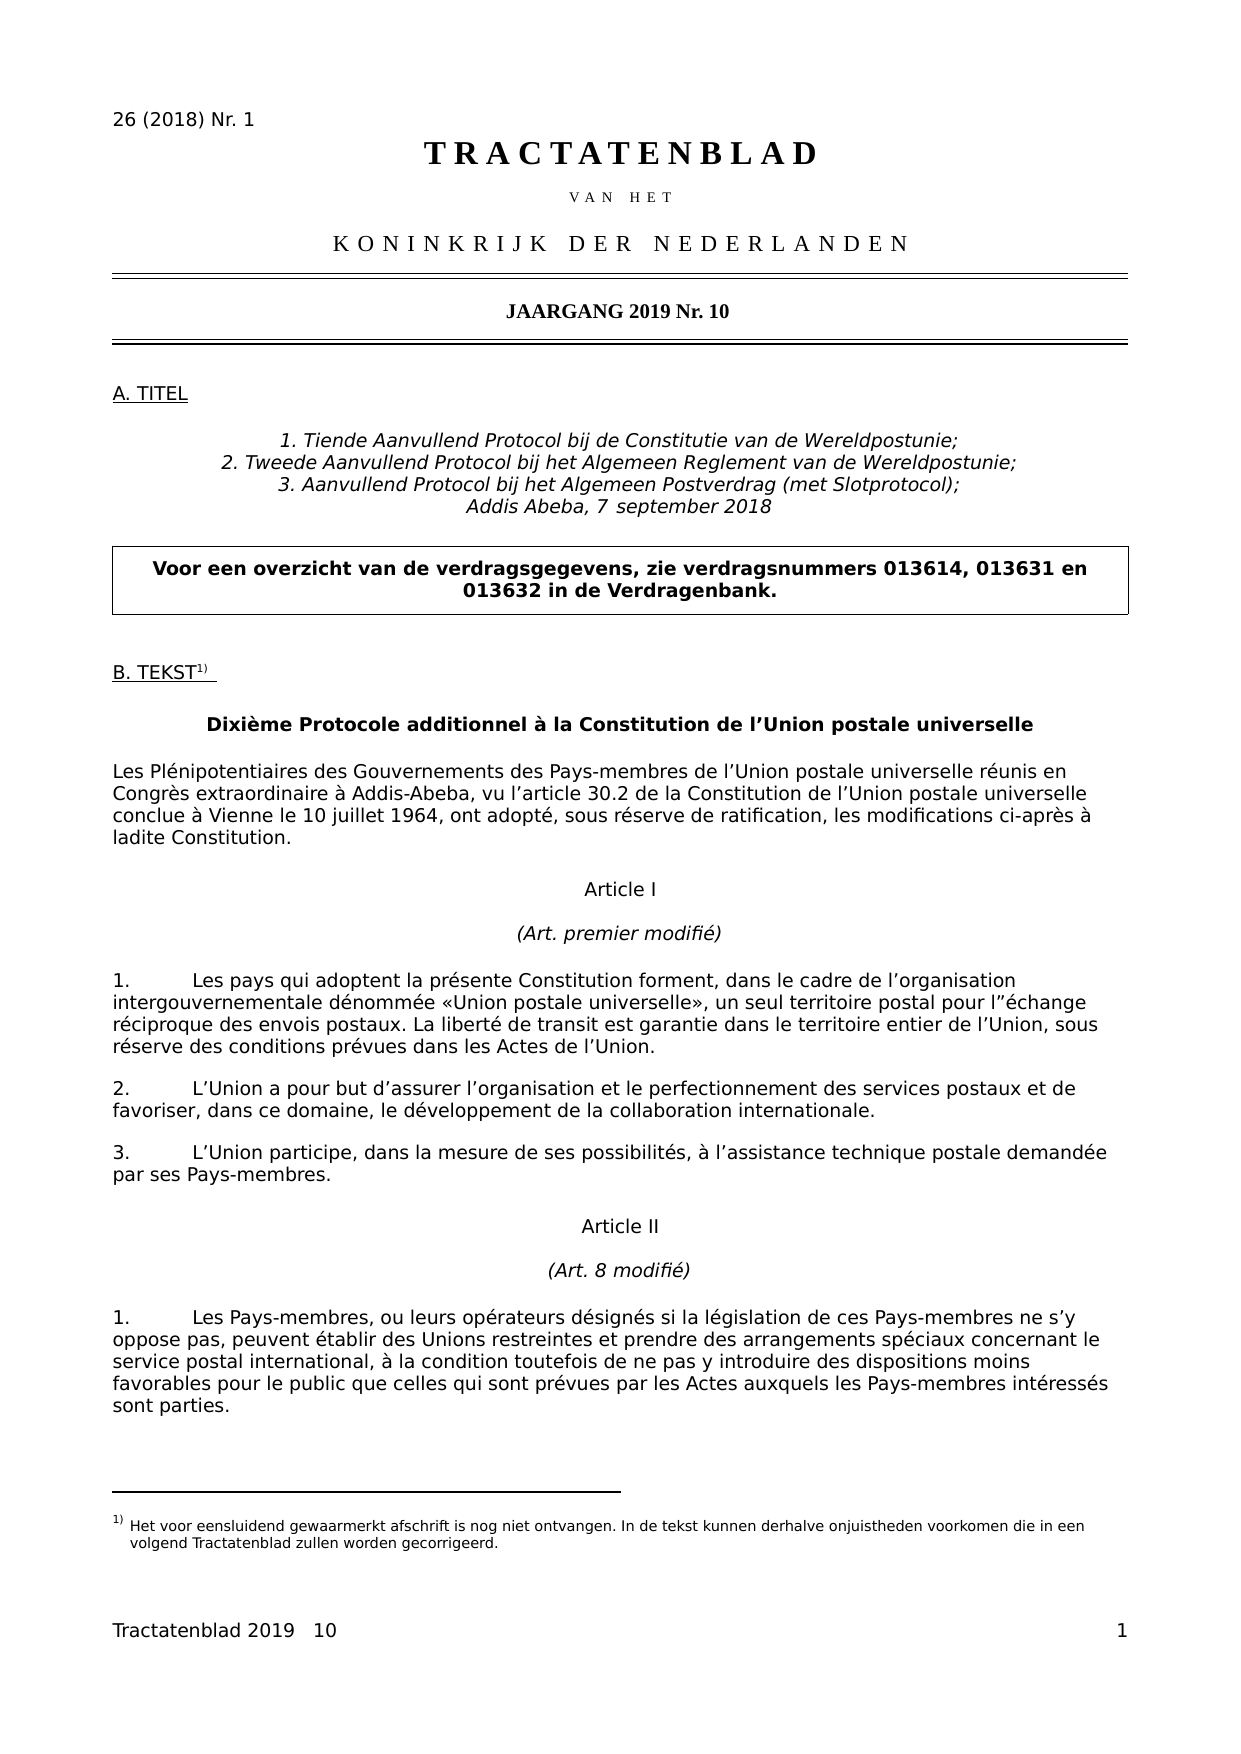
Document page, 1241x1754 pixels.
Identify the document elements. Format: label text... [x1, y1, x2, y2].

text 2. Tweede Aanvullend Protocol bij het Algemeen Reglement van de Wereldpostunie; [112, 452, 1128, 474]
text Les Plénipotentiaires des Gouvernements des Pays-membres de l’Union postale universelle réunis en Congrès extraordinaire à Addis-Abeba, vu l’article 30.2 de la Constitution de l’Union postale universelle conclue à Vienne le 10 juillet 1964, ont adopté, sous réserve de ratification, les modifications ci-après à ladite Constitution. [112, 761, 1128, 849]
text 2. L’Union a pour but d’assurer l’organisation et le perfectionnement des services postaux et de favoriser, dans ce domaine, le développement de la collaboration internationale. [112, 1078, 1128, 1122]
text 26 (2018) Nr. 1 [112, 109, 1128, 131]
text JAARGANG 2019 Nr. 10 [112, 299, 1128, 323]
subtitle Dixième Protocole additionnel à la Constitution de l’Union postale universelle [112, 714, 1128, 736]
subtitle Article II (Art. 8 modifié) [112, 1216, 1128, 1282]
text 3. L’Union participe, dans la mesure de ses possibilités, à l’assistance technique postale demandée par ses Pays-membres. [112, 1142, 1128, 1186]
text Het voor eensluidend gewaarmerkt afschrift is nog niet ontvangen. In de tekst kunnen derhalve onjuistheden voorkomen die in een volgend Tractatenblad zullen worden gecorrigeerd. [112, 1513, 1128, 1552]
subtitle B. TEKST [112, 662, 1128, 684]
text Addis Abeba, 7 september 2018 [112, 496, 1128, 518]
text VAN HET [112, 189, 1128, 206]
text 3. Aanvullend Protocol bij het Algemeen Postverdrag (met Slotprotocol); [112, 474, 1128, 496]
subtitle Article I (Art. premier modifié) [112, 879, 1128, 945]
text 1. Tiende Aanvullend Protocol bij de Constitutie van de Wereldpostunie; [112, 430, 1128, 452]
text 1. Les Pays-membres, ou leurs opérateurs désignés si la législation de ces Pays-membres ne s’y oppose pas, peuvent établir des Unions restreintes et prendre des arrangements spéciaux concernant le service postal international, à la condition toutefois de ne pas y introduire des dispositions moins favorables pour le public que celles qui sont prévues par les Actes auxquels les Pays-membres intéressés sont parties. [112, 1307, 1128, 1417]
text 1. Les pays qui adoptent la présente Constitution forment, dans le cadre de l’organisation intergouvernementale dénommée «Union postale universelle», un seul territoire postal pour l”échange réciproque des envois postaux. La liberté de transit est garantie dans le territoire entier de l’Union, sous réserve des conditions prévues dans les Actes de l’Union. [112, 970, 1128, 1058]
subtitle A. TITEL [112, 383, 1128, 405]
text TRACTATENBLAD [112, 133, 1128, 172]
text KONINKRIJK DER NEDERLANDEN [112, 229, 1128, 256]
